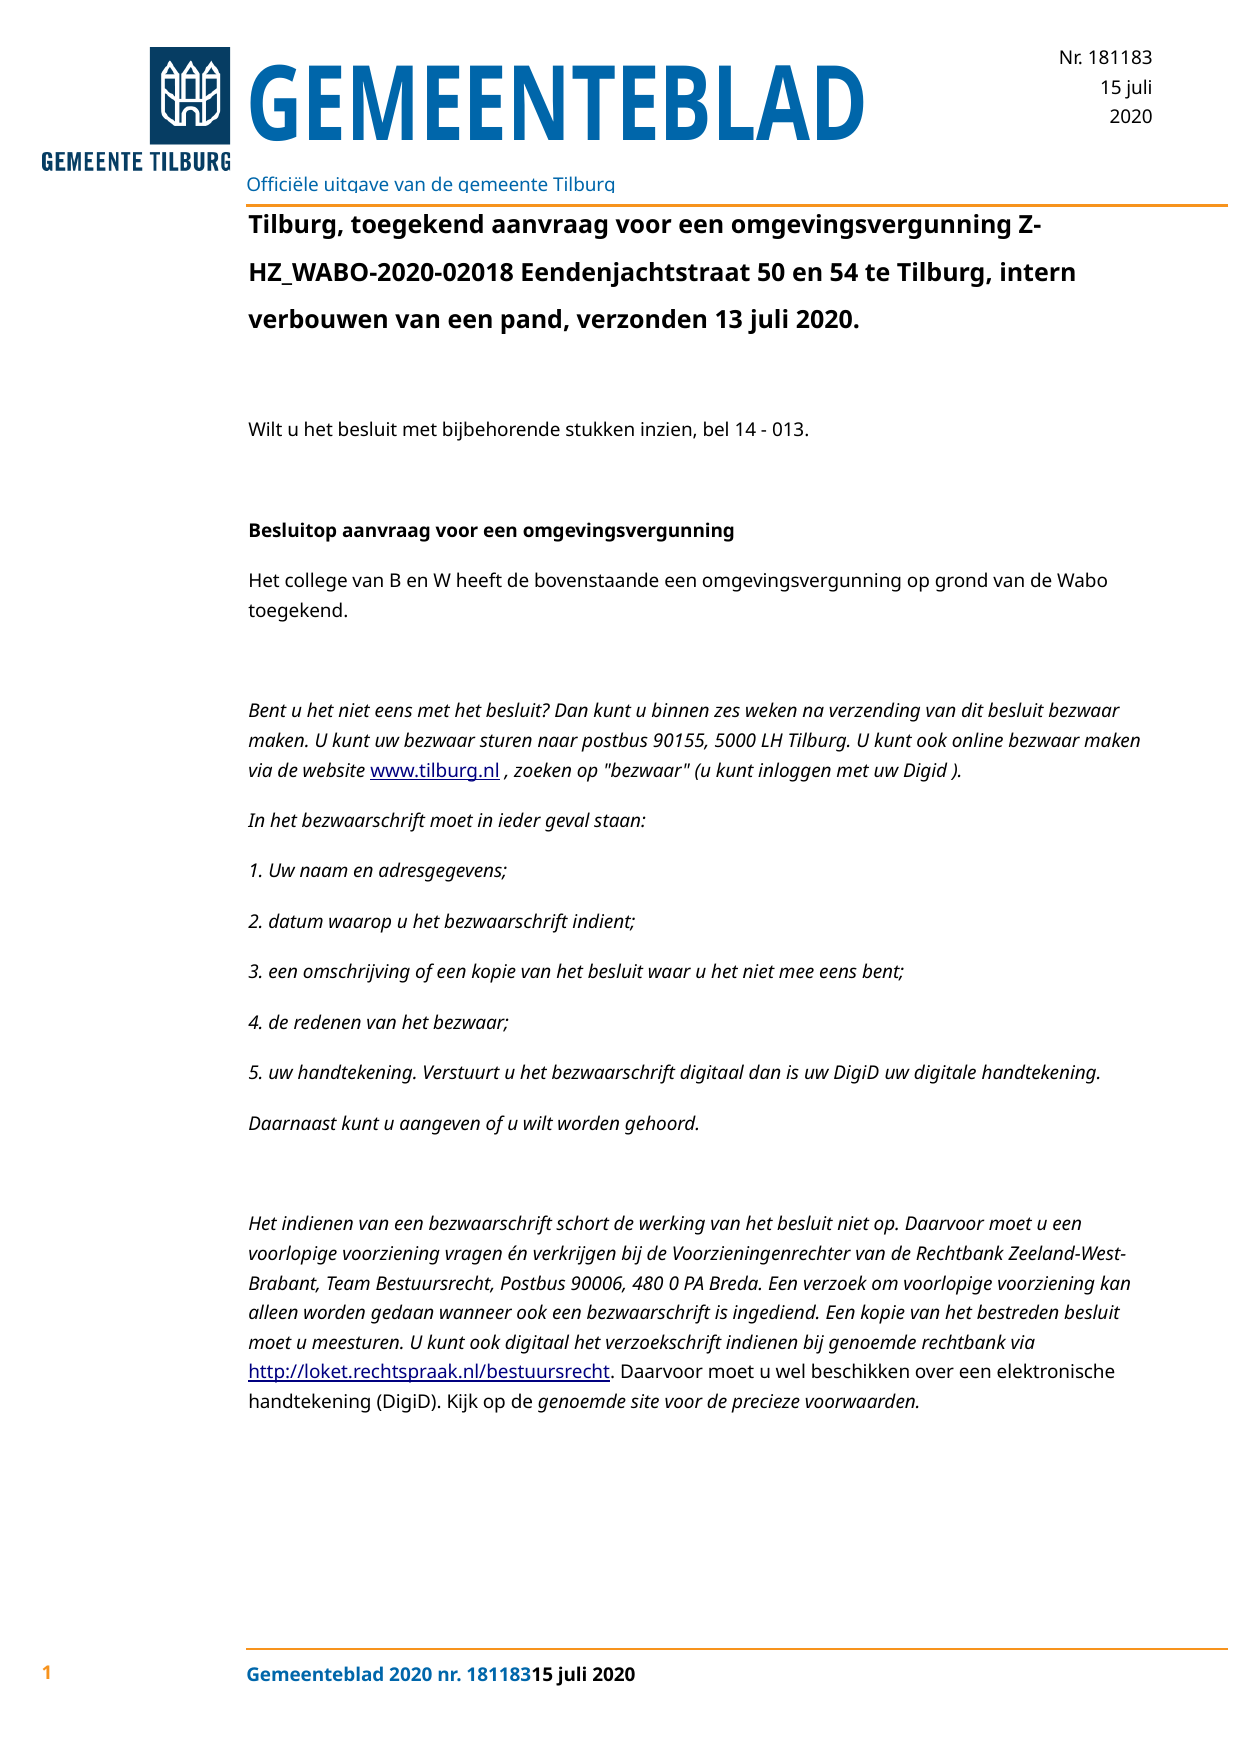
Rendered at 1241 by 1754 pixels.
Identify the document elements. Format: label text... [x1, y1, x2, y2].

text Het college van B en W heeft de bovenstaande een omgevingsvergunning op grond van de Wabo toegekend. [248, 567, 1152, 622]
picture [41, 47, 231, 172]
text Bent u het niet eens met het besluit? Dan kunt u binnen zes weken na verzending van dit besluit bezwaar maken. U kunt uw bezwaar sturen naar postbus 90155, 5000 LH Tilburg. U kunt ook online bezwaar maken via de website www.tilburg.nl , zoeken op "bezwaar" (u kunt inloggen met uw Digid ). [248, 698, 1152, 782]
text Daarnaast kunt u aangeven of u wilt worden gehoord. [248, 1110, 1152, 1135]
text Wilt u het besluit met bijbehorende stukken inzien, bel 14 - 013. [248, 416, 1152, 442]
text Tilburg, toegekend aanvraag voor een omgevingsvergunning Z-HZ_WABO-2020-02018 Eendenjachtstraat 50 en 54 te Tilburg, intern verbouwen van een pand, verzonden 13 juli 2020. [248, 207, 1152, 336]
text 1. Uw naam en adresgegevens; [248, 858, 1152, 883]
text Besluitop aanvraag voor een omgevingsvergunning [248, 517, 1152, 542]
text In het bezwaarschrift moet in ieder geval staan: [248, 807, 1152, 833]
text 3. een omschrijving of een kopie van het besluit waar u het niet mee eens bent; [248, 958, 1152, 984]
text 5. uw handtekening. Verstuurt u het bezwaarschrift digitaal dan is uw DigiD uw digitale handtekening. [248, 1059, 1152, 1085]
text Het indienen van een bezwaarschrift schort de werking van het besluit niet op. Daarvoor moet u een voorlopige voorziening vragen én verkrijgen bij de Voorzieningenrechter van de Rechtbank Zeeland-West-Brabant, Team Bestuursrecht, Postbus 90006, 480 0 PA Breda. Een verzoek om voorlopige voorziening kan alleen worden gedaan wanneer ook een bezwaarschrift is ingediend. Een kopie van het bestreden besluit moet u meesturen. U kunt ook digitaal het verzoekschrift indienen bij genoemde rechtbank via http://loket.rechtspraak.nl/bestuursrecht. Daarvoor moet u wel beschikken over een elektronische handtekening (DigiD). Kijk op de genoemde site voor de precieze voorwaarden. [248, 1211, 1152, 1414]
text 2. datum waarop u het bezwaarschrift indient; [248, 908, 1152, 934]
text 4. de redenen van het bezwaar; [248, 1009, 1152, 1034]
